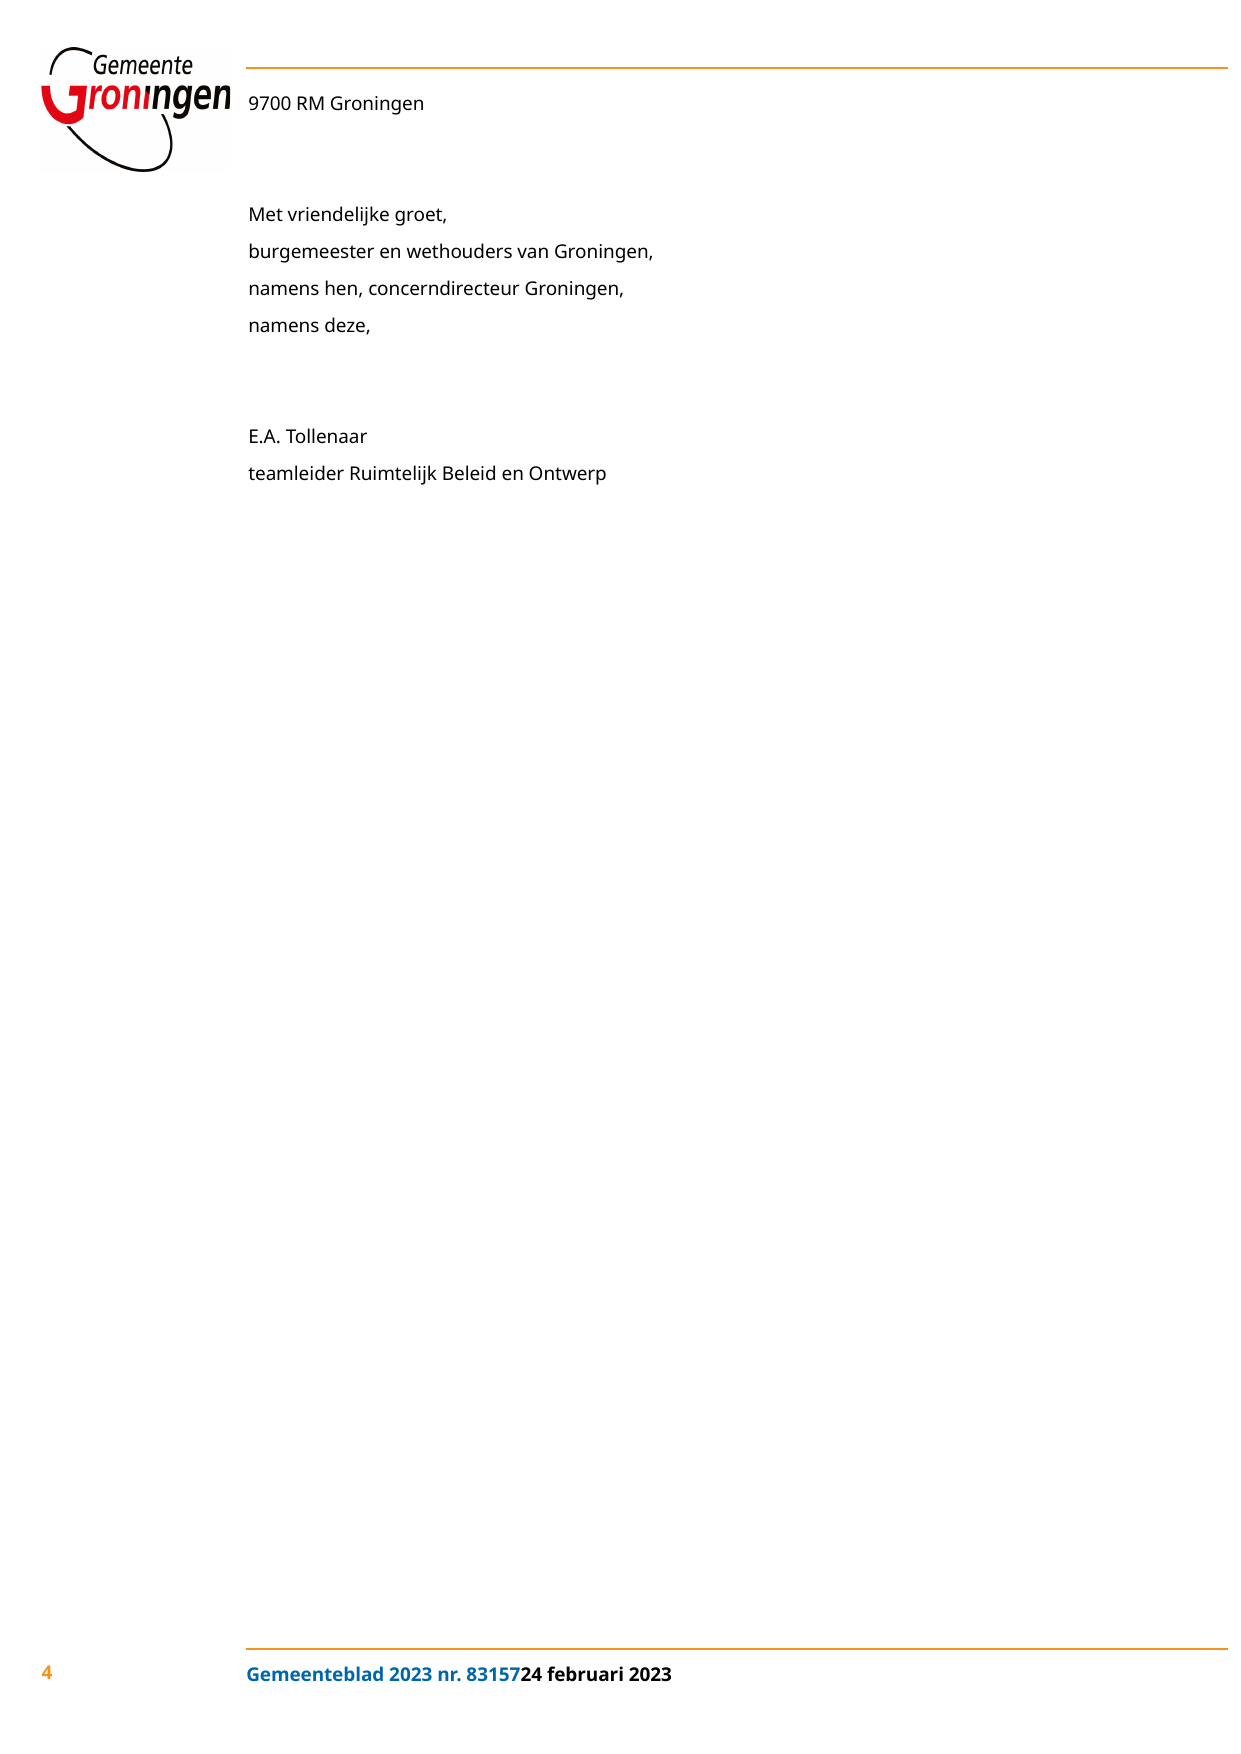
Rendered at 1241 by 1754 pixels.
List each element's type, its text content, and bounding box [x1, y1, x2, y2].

text namens deze, [248, 317, 1152, 336]
text burgemeester en wethouders van Groningen, [248, 243, 1152, 262]
text Met vriendelijke groet, [248, 206, 1152, 225]
text 9700 RM Groningen [248, 95, 1152, 114]
text E.A. Tollenaar [248, 428, 1152, 447]
text teamleider Ruimtelijk Beleid en Ontwerp [248, 464, 1152, 484]
text namens hen, concerndirecteur Groningen, [248, 280, 1152, 299]
picture [41, 47, 231, 172]
